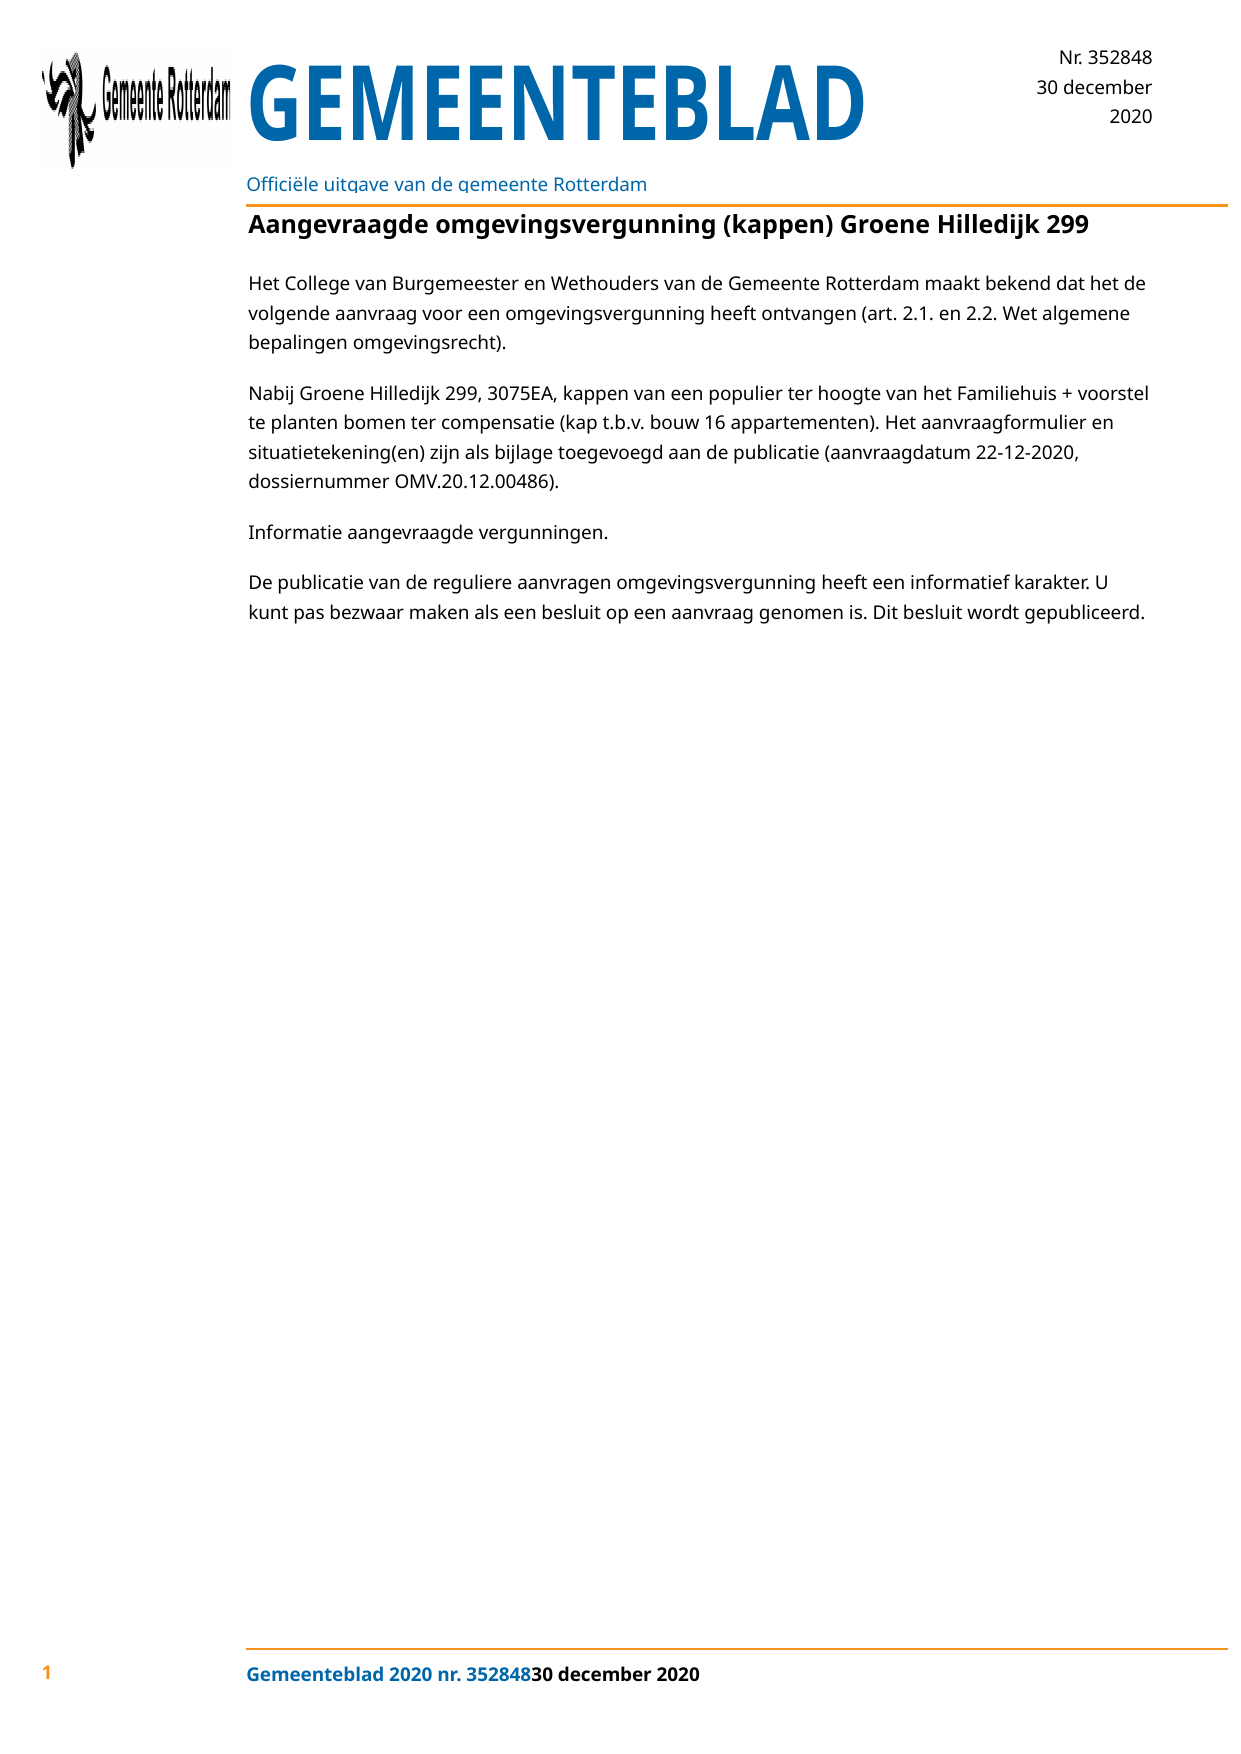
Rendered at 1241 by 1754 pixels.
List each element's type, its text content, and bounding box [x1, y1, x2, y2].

text Informatie aangevraagde vergunningen. [248, 519, 1152, 545]
text De publicatie van de reguliere aanvragen omgevingsvergunning heeft een informatief karakter. U kunt pas bezwaar maken als een besluit op een aanvraag genomen is. Dit besluit wordt gepubliceerd. [248, 569, 1152, 625]
text Nabij Groene Hilledijk 299, 3075EA, kappen van een populier ter hoogte van het Familiehuis + voorstel te planten bomen ter compensatie (kap t.b.v. bouw 16 appartementen). Het aanvraagformulier en situatietekening(en) zijn als bijlage toegevoegd aan de publicatie (aanvraagdatum 22-12-2020, dossiernummer OMV.20.12.00486). [248, 380, 1152, 494]
text Het College van Burgemeester en Wethouders van de Gemeente Rotterdam maakt bekend dat het de volgende aanvraag voor een omgevingsvergunning heeft ontvangen (art. 2.1. en 2.2. Wet algemene bepalingen omgevingsrecht). [248, 270, 1152, 355]
picture [41, 47, 231, 172]
text Aangevraagde omgevingsvergunning (kappen) Groene Hilledijk 299 [248, 207, 1152, 241]
